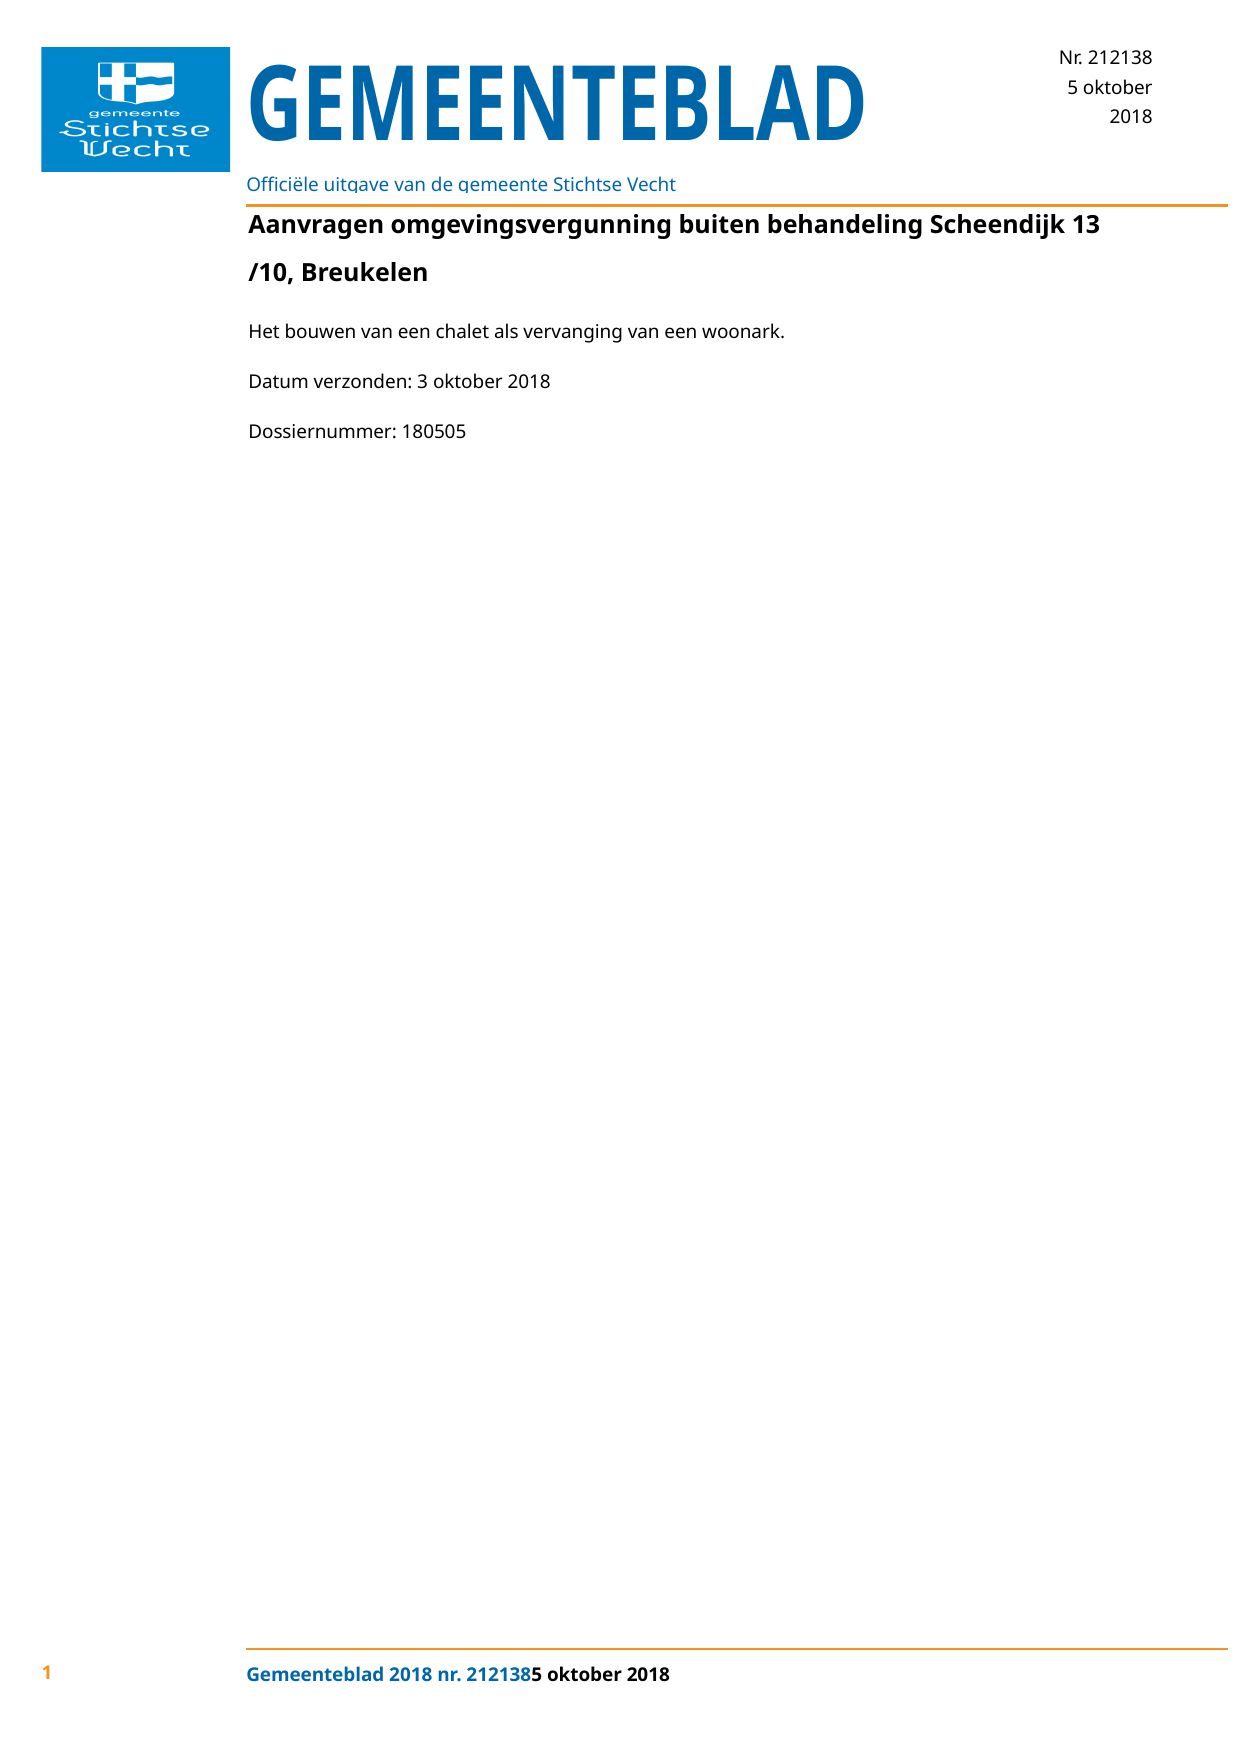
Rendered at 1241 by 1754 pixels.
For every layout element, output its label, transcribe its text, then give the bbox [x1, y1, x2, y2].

picture [137, 63, 174, 103]
text Aanvragen omgevingsvergunning buiten behandeling Scheendijk 13 /10, Breukelen [248, 207, 1152, 288]
picture [99, 63, 135, 101]
text Het bouwen van een chalet als vervanging van een woonark. [248, 318, 1152, 344]
text Dossiernummer: 180505 [248, 419, 1152, 444]
text Datum verzonden: 3 oktober 2018 [248, 368, 1152, 394]
